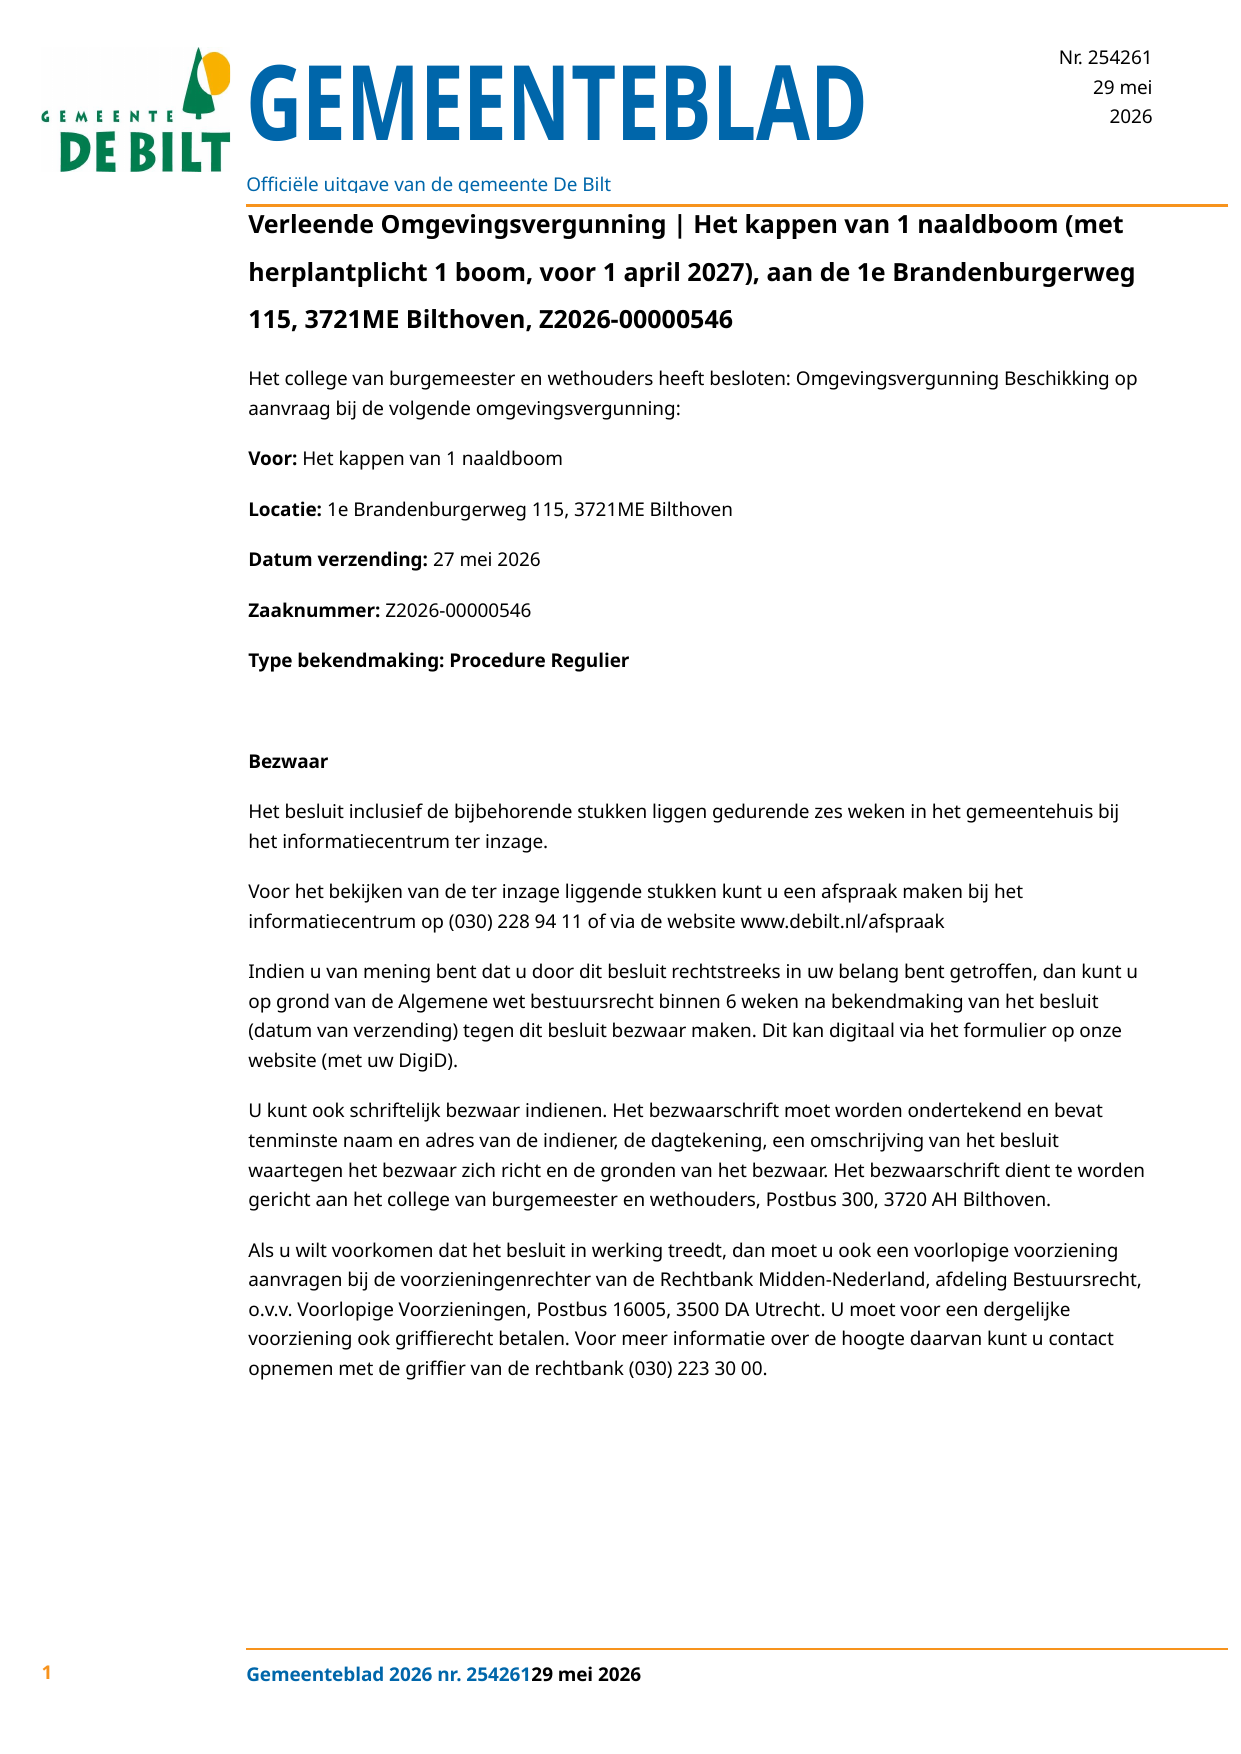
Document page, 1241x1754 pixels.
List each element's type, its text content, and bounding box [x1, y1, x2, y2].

text Voor: Het kappen van 1 naaldboom [248, 446, 1152, 471]
text Datum verzending: 27 mei 2026 [248, 546, 1152, 572]
text Locatie: 1e Brandenburgerweg 115, 3721ME Bilthoven [248, 496, 1152, 522]
text Verleende Omgevingsvergunning | Het kappen van 1 naaldboom (met herplantplicht 1 boom, voor 1 april 2027), aan de 1e Brandenburgerweg 115, 3721ME Bilthoven, Z2026-00000546 [248, 207, 1152, 336]
text Voor het bekijken van de ter inzage liggende stukken kunt u een afspraak maken bij het informatiecentrum op (030) 228 94 11 of via de website www.debilt.nl/afspraak [248, 878, 1152, 934]
text Bezwaar [248, 748, 1152, 774]
text Als u wilt voorkomen dat het besluit in werking treedt, dan moet u ook een voorlopige voorziening aanvragen bij de voorzieningenrechter van de Rechtbank Midden-Nederland, afdeling Bestuursrecht, o.v.v. Voorlopige Voorzieningen, Postbus 16005, 3500 DA Utrecht. U moet voor een dergelijke voorziening ook griffierecht betalen. Voor meer informatie over de hoogte daarvan kunt u contact opnemen met de griffier van de rechtbank (030) 223 30 00. [248, 1237, 1152, 1381]
text Het besluit inclusief de bijbehorende stukken liggen gedurende zes weken in het gemeentehuis bij het informatiecentrum ter inzage. [248, 798, 1152, 854]
text Het college van burgemeester en wethouders heeft besloten: Omgevingsvergunning Beschikking op aanvraag bij de volgende omgevingsvergunning: [248, 366, 1152, 421]
text Type bekendmaking: Procedure Regulier [248, 647, 1152, 673]
text U kunt ook schriftelijk bezwaar indienen. Het bezwaarschrift moet worden ondertekend en bevat tenminste naam en adres van de indiener, de dagtekening, een omschrijving van het besluit waartegen het bezwaar zich richt en de gronden van het bezwaar. Het bezwaarschrift dient te worden gericht aan het college van burgemeester en wethouders, Postbus 300, 3720 AH Bilthoven. [248, 1098, 1152, 1212]
text Zaaknummer: Z2026-00000546 [248, 597, 1152, 622]
text Indien u van mening bent dat u door dit besluit rechtstreeks in uw belang bent getroffen, dan kunt u op grond van de Algemene wet bestuursrecht binnen 6 weken na bekendmaking van het besluit (datum van verzending) tegen dit besluit bezwaar maken. Dit kan digitaal via het formulier op onze website (met uw DigiD). [248, 958, 1152, 1073]
picture [41, 47, 231, 172]
